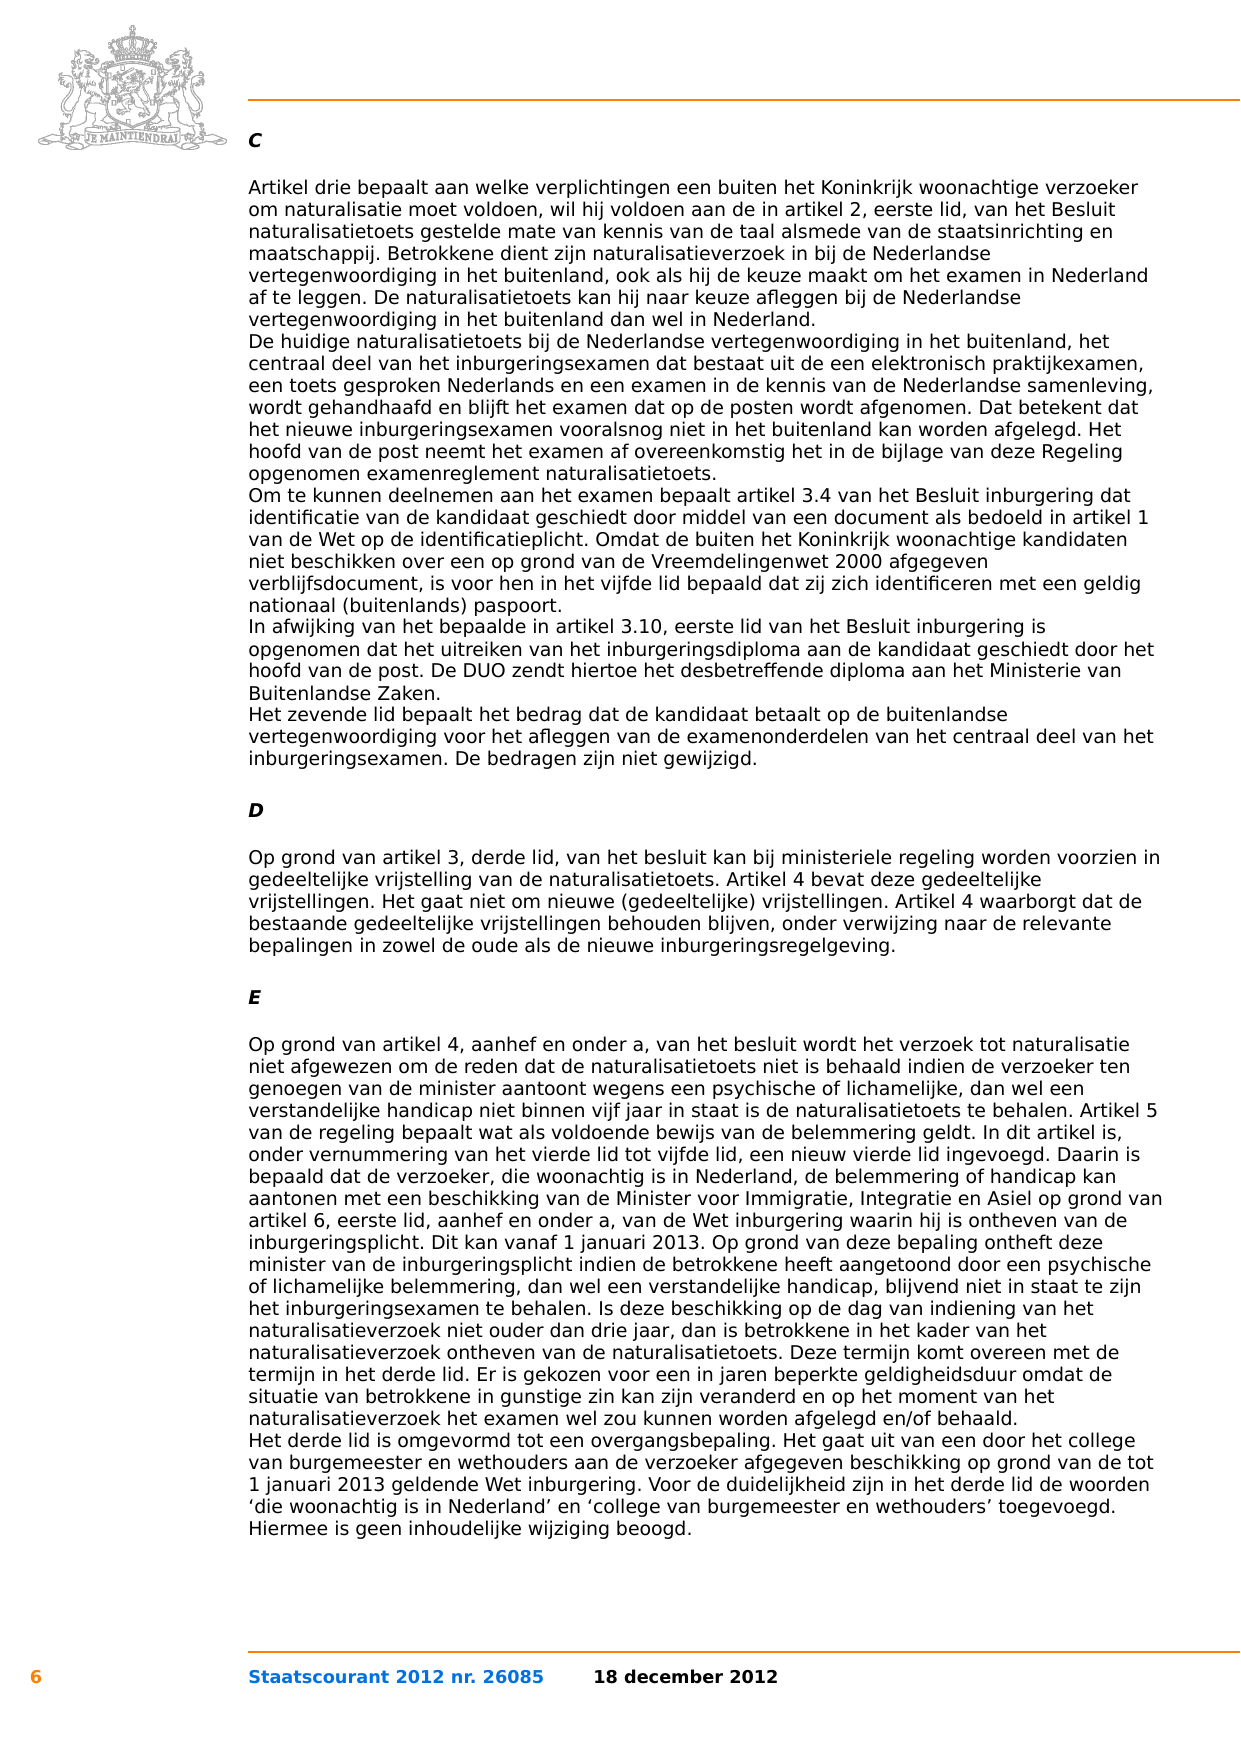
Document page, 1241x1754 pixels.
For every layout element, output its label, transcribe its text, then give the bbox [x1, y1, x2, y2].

subtitle C [248, 130, 1163, 152]
subtitle D [248, 800, 1163, 822]
text Het derde lid is omgevormd tot een overgangsbepaling. Het gaat uit van een door het college van burgemeester en wethouders aan de verzoeker afgegeven beschikking op grond van de tot 1 januari 2013 geldende Wet inburgering. Voor de duidelijkheid zijn in het derde lid de woorden ‘die woonachtig is in Nederland’ en ‘college van burgemeester en wethouders’ toegevoegd. Hiermee is geen inhoudelijke wijziging beoogd. [248, 1430, 1163, 1540]
text De huidige naturalisatietoets bij de Nederlandse vertegenwoordiging in het buitenland, het centraal deel van het inburgeringsexamen dat bestaat uit de een elektronisch praktijkexamen, een toets gesproken Nederlands en een examen in de kennis van de Nederlandse samenleving, wordt gehandhaafd en blijft het examen dat op de posten wordt afgenomen. Dat betekent dat het nieuwe inburgeringsexamen vooralsnog niet in het buitenland kan worden afgelegd. Het hoofd van de post neemt het examen af overeenkomstig het in de bijlage van deze Regeling opgenomen examenreglement naturalisatietoets. [248, 331, 1163, 484]
text Op grond van artikel 3, derde lid, van het besluit kan bij ministeriele regeling worden voorzien in gedeeltelijke vrijstelling van de naturalisatietoets. Artikel 4 bevat deze gedeeltelijke vrijstellingen. Het gaat niet om nieuwe (gedeeltelijke) vrijstellingen. Artikel 4 waarborgt dat de bestaande gedeeltelijke vrijstellingen behouden blijven, onder verwijzing naar de relevante bepalingen in zowel de oude als de nieuwe inburgeringsregelgeving. [248, 847, 1163, 957]
text Op grond van artikel 4, aanhef en onder a, van het besluit wordt het verzoek tot naturalisatie niet afgewezen om de reden dat de naturalisatietoets niet is behaald indien de verzoeker ten genoegen van de minister aantoont wegens een psychische of lichamelijke, dan wel een verstandelijke handicap niet binnen vijf jaar in staat is de naturalisatietoets te behalen. Artikel 5 van de regeling bepaalt wat als voldoende bewijs van de belemmering geldt. In dit artikel is, onder vernummering van het vierde lid tot vijfde lid, een nieuw vierde lid ingevoegd. Daarin is bepaald dat de verzoeker, die woonachtig is in Nederland, de belemmering of handicap kan aantonen met een beschikking van de Minister voor Immigratie, Integratie en Asiel op grond van artikel 6, eerste lid, aanhef en onder a, van de Wet inburgering waarin hij is ontheven van de inburgeringsplicht. Dit kan vanaf 1 januari 2013. Op grond van deze bepaling ontheft deze minister van de inburgeringsplicht indien de betrokkene heeft aangetoond door een psychische of lichamelijke belemmering, dan wel een verstandelijke handicap, blijvend niet in staat te zijn het inburgeringsexamen te behalen. Is deze beschikking op de dag van indiening van het naturalisatieverzoek niet ouder dan drie jaar, dan is betrokkene in het kader van het naturalisatieverzoek ontheven van de naturalisatietoets. Deze termijn komt overeen met de termijn in het derde lid. Er is gekozen voor een in jaren beperkte geldigheidsduur omdat de situatie van betrokkene in gunstige zin kan zijn veranderd en op het moment van het naturalisatieverzoek het examen wel zou kunnen worden afgelegd en/of behaald. [248, 1034, 1163, 1430]
text In afwijking van het bepaalde in artikel 3.10, eerste lid van het Besluit inburgering is opgenomen dat het uitreiken van het inburgeringsdiploma aan de kandidaat geschiedt door het hoofd van de post. De DUO zendt hiertoe het desbetreffende diploma aan het Ministerie van Buitenlandse Zaken. [248, 616, 1163, 704]
subtitle E [248, 987, 1163, 1009]
text Om te kunnen deelnemen aan het examen bepaalt artikel 3.4 van het Besluit inburgering dat identificatie van de kandidaat geschiedt door middel van een document als bedoeld in artikel 1 van de Wet op de identificatieplicht. Omdat de buiten het Koninkrijk woonachtige kandidaten niet beschikken over een op grond van de Vreemdelingenwet 2000 afgegeven verblijfsdocument, is voor hen in het vijfde lid bepaald dat zij zich identificeren met een geldig nationaal (buitenlands) paspoort. [248, 484, 1163, 616]
text Het zevende lid bepaalt het bedrag dat de kandidaat betaalt op de buitenlandse vertegenwoordiging voor het afleggen van de examenonderdelen van het centraal deel van het inburgeringsexamen. De bedragen zijn niet gewijzigd. [248, 704, 1163, 770]
text Artikel drie bepaalt aan welke verplichtingen een buiten het Koninkrijk woonachtige verzoeker om naturalisatie moet voldoen, wil hij voldoen aan de in artikel 2, eerste lid, van het Besluit naturalisatietoets gestelde mate van kennis van de taal alsmede van de staatsinrichting en maatschappij. Betrokkene dient zijn naturalisatieverzoek in bij de Nederlandse vertegenwoordiging in het buitenland, ook als hij de keuze maakt om het examen in Nederland af te leggen. De naturalisatietoets kan hij naar keuze afleggen bij de Nederlandse vertegenwoordiging in het buitenland dan wel in Nederland. [248, 177, 1163, 331]
picture [38, 25, 227, 150]
